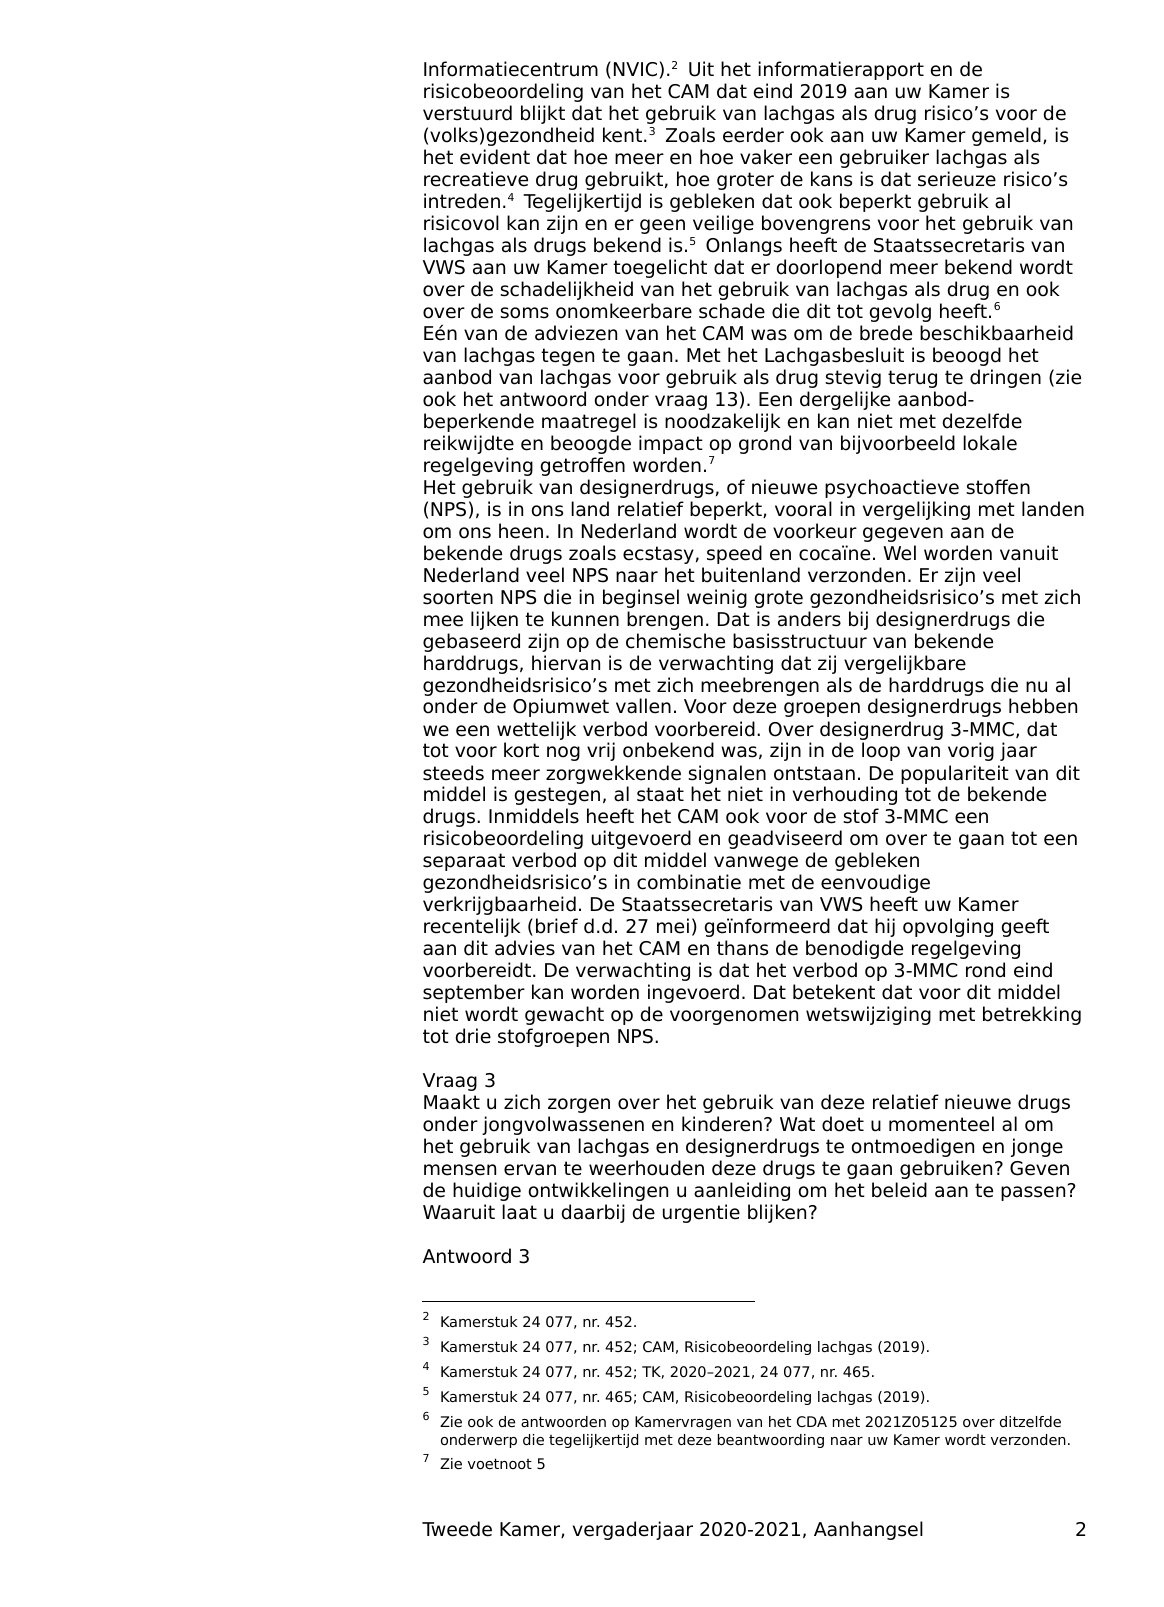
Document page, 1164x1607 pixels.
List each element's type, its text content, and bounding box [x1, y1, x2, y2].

text Het gebruik van designerdrugs, of nieuwe psychoactieve stoffen (NPS), is in ons land relatief beperkt, vooral in vergelijking met landen om ons heen. In Nederland wordt de voorkeur gegeven aan de bekende drugs zoals ecstasy, speed en cocaïne. Wel worden vanuit Nederland veel NPS naar het buitenland verzonden. Er zijn veel soorten NPS die in beginsel weinig grote gezondheidsrisico’s met zich mee lijken te kunnen brengen. Dat is anders bij designerdrugs die gebaseerd zijn op de chemische basisstructuur van bekende harddrugs, hiervan is de verwachting dat zij vergelijkbare gezondheidsrisico’s met zich meebrengen als de harddrugs die nu al onder de Opiumwet vallen. Voor deze groepen designerdrugs hebben we een wettelijk verbod voorbereid. Over designerdrug 3-MMC, dat tot voor kort nog vrij onbekend was, zijn in de loop van vorig jaar steeds meer zorgwekkende signalen ontstaan. De populariteit van dit middel is gestegen, al staat het niet in verhouding tot de bekende drugs. Inmiddels heeft het CAM ook voor de stof 3-MMC een risicobeoordeling uitgevoerd en geadviseerd om over te gaan tot een separaat verbod op dit middel vanwege de gebleken gezondheidsrisico’s in combinatie met de eenvoudige verkrijgbaarheid. De Staatssecretaris van VWS heeft uw Kamer recentelijk (brief d.d. 27 mei) geïnformeerd dat hij opvolging geeft aan dit advies van het CAM en thans de benodigde regelgeving voorbereidt. De verwachting is dat het verbod op 3-MMC rond eind september kan worden ingevoerd. Dat betekent dat voor dit middel niet wordt gewacht op de voorgenomen wetswijziging met betrekking tot drie stofgroepen NPS. [422, 477, 1087, 1048]
text Zie voetnoot 5 [422, 1452, 1087, 1474]
text Kamerstuk 24 077, nr. 452; CAM, Risicobeoordeling lachgas (2019). [422, 1335, 1087, 1357]
text Kamerstuk 24 077, nr. 465; CAM, Risicobeoordeling lachgas (2019). [422, 1385, 1087, 1407]
text Kamerstuk 24 077, nr. 452. [422, 1310, 1087, 1332]
text Maakt u zich zorgen over het gebruik van deze relatief nieuwe drugs onder jongvolwassenen en kinderen? Wat doet u momenteel al om het gebruik van lachgas en designerdrugs te ontmoedigen en jonge mensen ervan te weerhouden deze drugs te gaan gebruiken? Geven de huidige ontwikkelingen u aanleiding om het beleid aan te passen? Waaruit laat u daarbij de urgentie blijken? [422, 1092, 1087, 1224]
text Kamerstuk 24 077, nr. 452; TK, 2020–2021, 24 077, nr. 465. [422, 1360, 1087, 1382]
text Eén van de adviezen van het CAM was om de brede beschikbaarheid van lachgas tegen te gaan. Met het Lachgasbesluit is beoogd het aanbod van lachgas voor gebruik als drug stevig terug te dringen (zie ook het antwoord onder vraag 13). Een dergelijke aanbod-beperkende maatregel is noodzakelijk en kan niet met dezelfde reikwijdte en beoogde impact op grond van bijvoorbeeld lokale regelgeving getroffen worden. [422, 323, 1087, 477]
text Vraag 3 [422, 1070, 1087, 1092]
text Informatiecentrum (NVIC). Uit het informatierapport en de risicobeoordeling van het CAM dat eind 2019 aan uw Kamer is verstuurd blijkt dat het gebruik van lachgas als drug risico’s voor de (volks)gezondheid kent. Zoals eerder ook aan uw Kamer gemeld, is het evident dat hoe meer en hoe vaker een gebruiker lachgas als recreatieve drug gebruikt, hoe groter de kans is dat serieuze risico’s intreden. Tegelijkertijd is gebleken dat ook beperkt gebruik al risicovol kan zijn en er geen veilige bovengrens voor het gebruik van lachgas als drugs bekend is. Onlangs heeft de Staatssecretaris van VWS aan uw Kamer toegelicht dat er doorlopend meer bekend wordt over de schadelijkheid van het gebruik van lachgas als drug en ook over de soms onomkeerbare schade die dit tot gevolg heeft. [422, 59, 1087, 323]
text Zie ook de antwoorden op Kamervragen van het CDA met 2021Z05125 over ditzelfde onderwerp die tegelijkertijd met deze beantwoording naar uw Kamer wordt verzonden. [422, 1410, 1087, 1449]
text Antwoord 3 [422, 1246, 1087, 1268]
